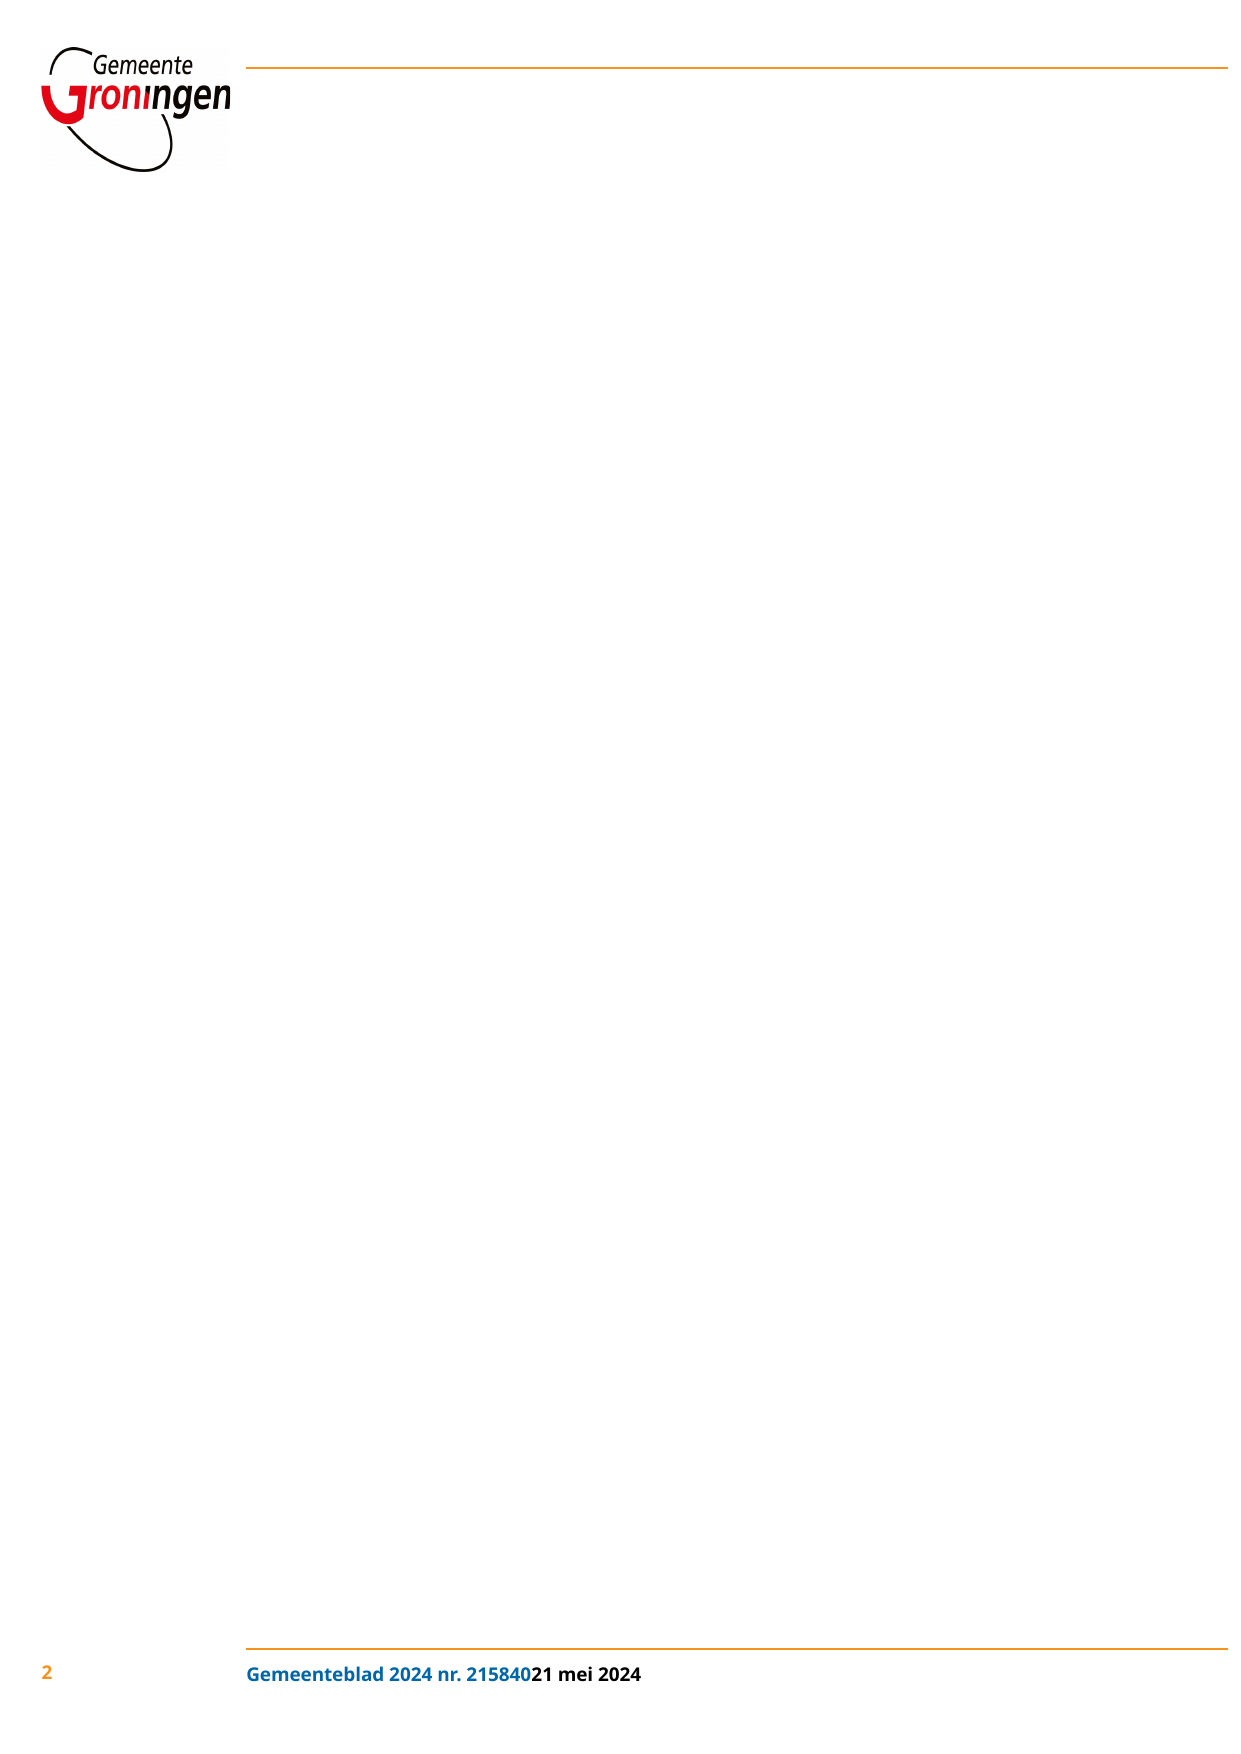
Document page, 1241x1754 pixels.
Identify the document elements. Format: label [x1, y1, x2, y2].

picture [41, 47, 231, 172]
